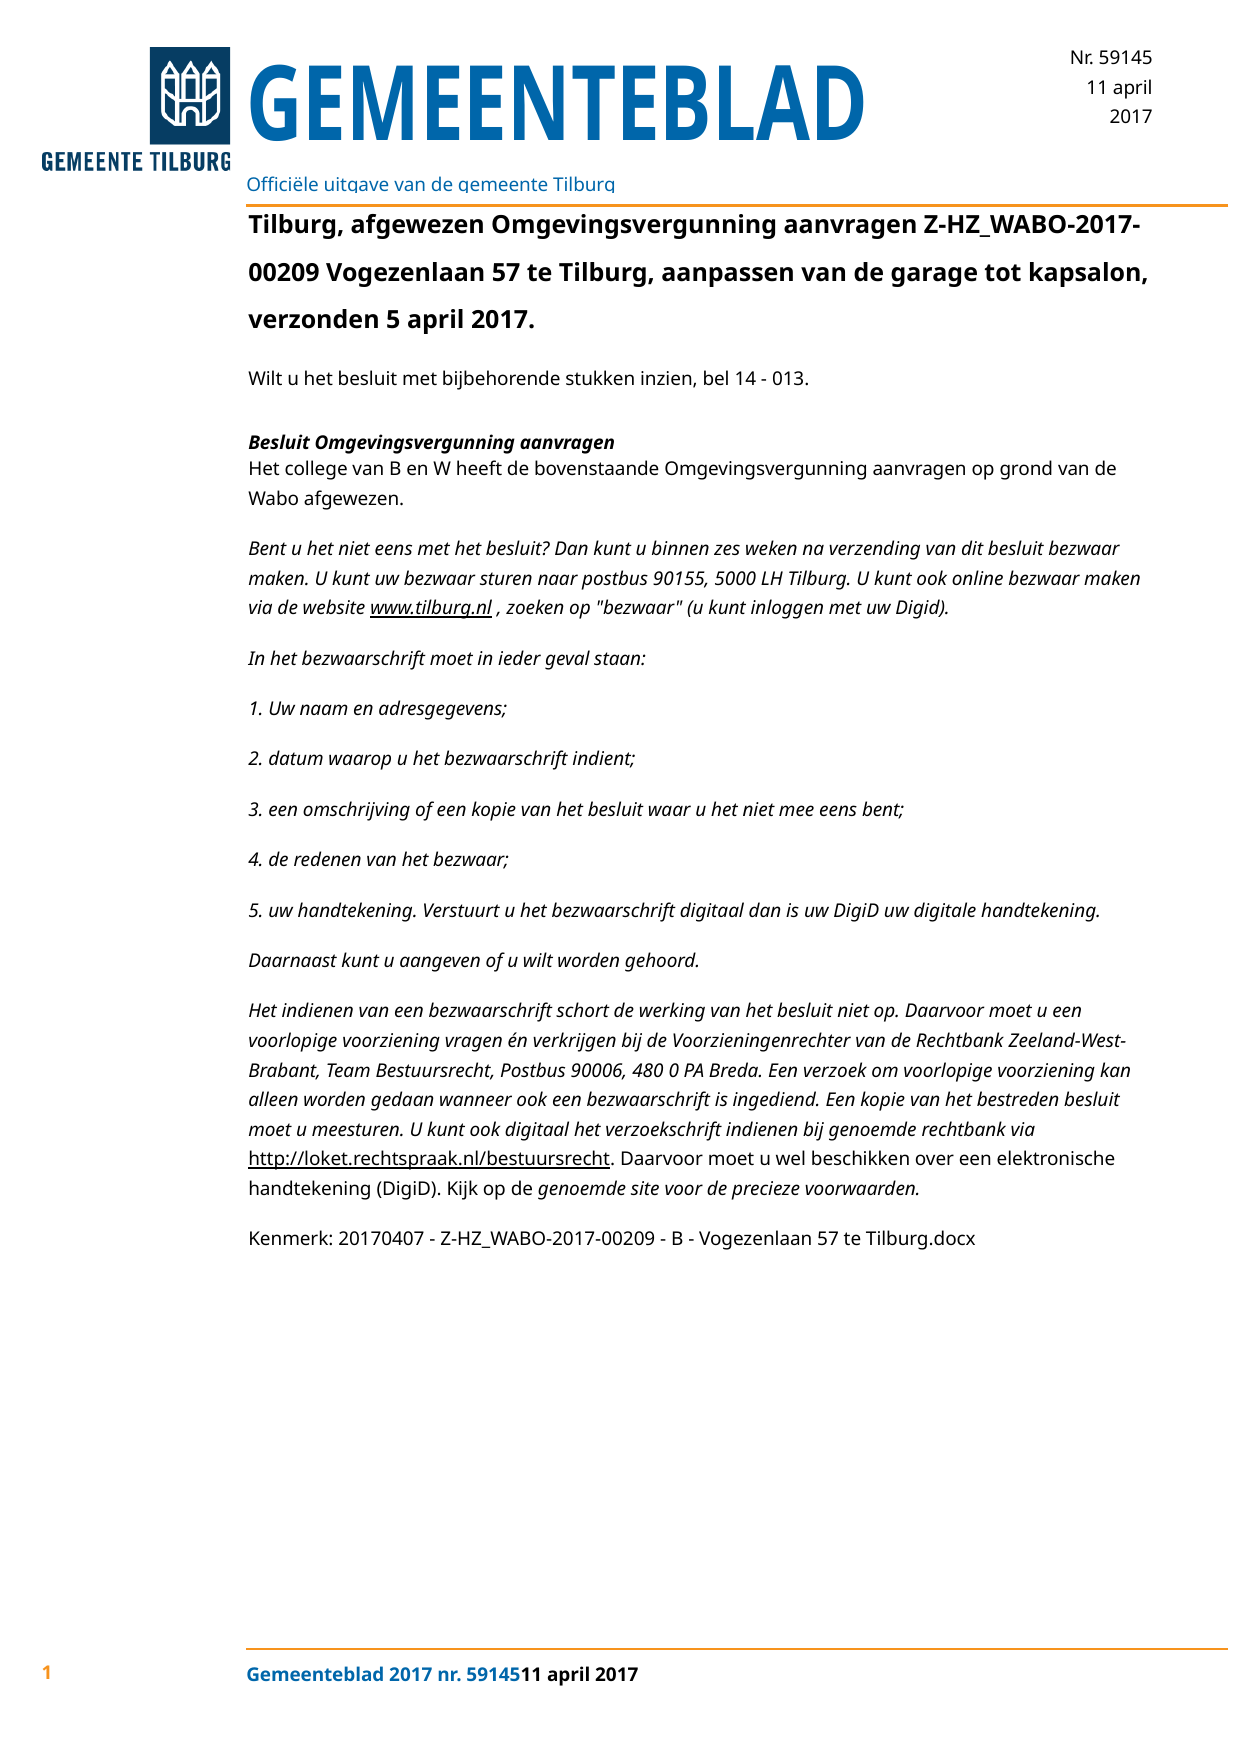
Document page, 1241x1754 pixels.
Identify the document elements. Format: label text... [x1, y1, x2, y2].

text 4. de redenen van het bezwaar; [248, 846, 1152, 872]
text In het bezwaarschrift moet in ieder geval staan: [248, 645, 1152, 671]
text Kenmerk: 20170407 - Z-HZ_WABO-2017-00209 - B - Vogezenlaan 57 te Tilburg.docx [248, 1226, 1152, 1251]
text Wilt u het besluit met bijbehorende stukken inzien, bel 14 - 013. [248, 366, 1152, 391]
picture [41, 47, 231, 172]
text Bent u het niet eens met het besluit? Dan kunt u binnen zes weken na verzending van dit besluit bezwaar maken. U kunt uw bezwaar sturen naar postbus 90155, 5000 LH Tilburg. U kunt ook online bezwaar maken via de website www.tilburg.nl , zoeken op "bezwaar" (u kunt inloggen met uw Digid). [248, 535, 1152, 620]
text 3. een omschrijving of een kopie van het besluit waar u het niet mee eens bent; [248, 796, 1152, 822]
text 1. Uw naam en adresgegevens; [248, 695, 1152, 721]
text Besluit Omgevingsvergunning aanvragen [248, 429, 1152, 455]
text Het indienen van een bezwaarschrift schort de werking van het besluit niet op. Daarvoor moet u een voorlopige voorziening vragen én verkrijgen bij de Voorzieningenrechter van de Rechtbank Zeeland-West-Brabant, Team Bestuursrecht, Postbus 90006, 480 0 PA Breda. Een verzoek om voorlopige voorziening kan alleen worden gedaan wanneer ook een bezwaarschrift is ingediend. Een kopie van het bestreden besluit moet u meesturen. U kunt ook digitaal het verzoekschrift indienen bij genoemde rechtbank via http://loket.rechtspraak.nl/bestuursrecht. Daarvoor moet u wel beschikken over een elektronische handtekening (DigiD). Kijk op de genoemde site voor de precieze voorwaarden. [248, 998, 1152, 1201]
text Tilburg, afgewezen Omgevingsvergunning aanvragen Z-HZ_WABO-2017-00209 Vogezenlaan 57 te Tilburg, aanpassen van de garage tot kapsalon, verzonden 5 april 2017. [248, 207, 1152, 336]
text Het college van B en W heeft de bovenstaande Omgevingsvergunning aanvragen op grond van de Wabo afgewezen. [248, 455, 1152, 511]
text Daarnaast kunt u aangeven of u wilt worden gehoord. [248, 947, 1152, 973]
text 5. uw handtekening. Verstuurt u het bezwaarschrift digitaal dan is uw DigiD uw digitale handtekening. [248, 897, 1152, 923]
text 2. datum waarop u het bezwaarschrift indient; [248, 746, 1152, 771]
